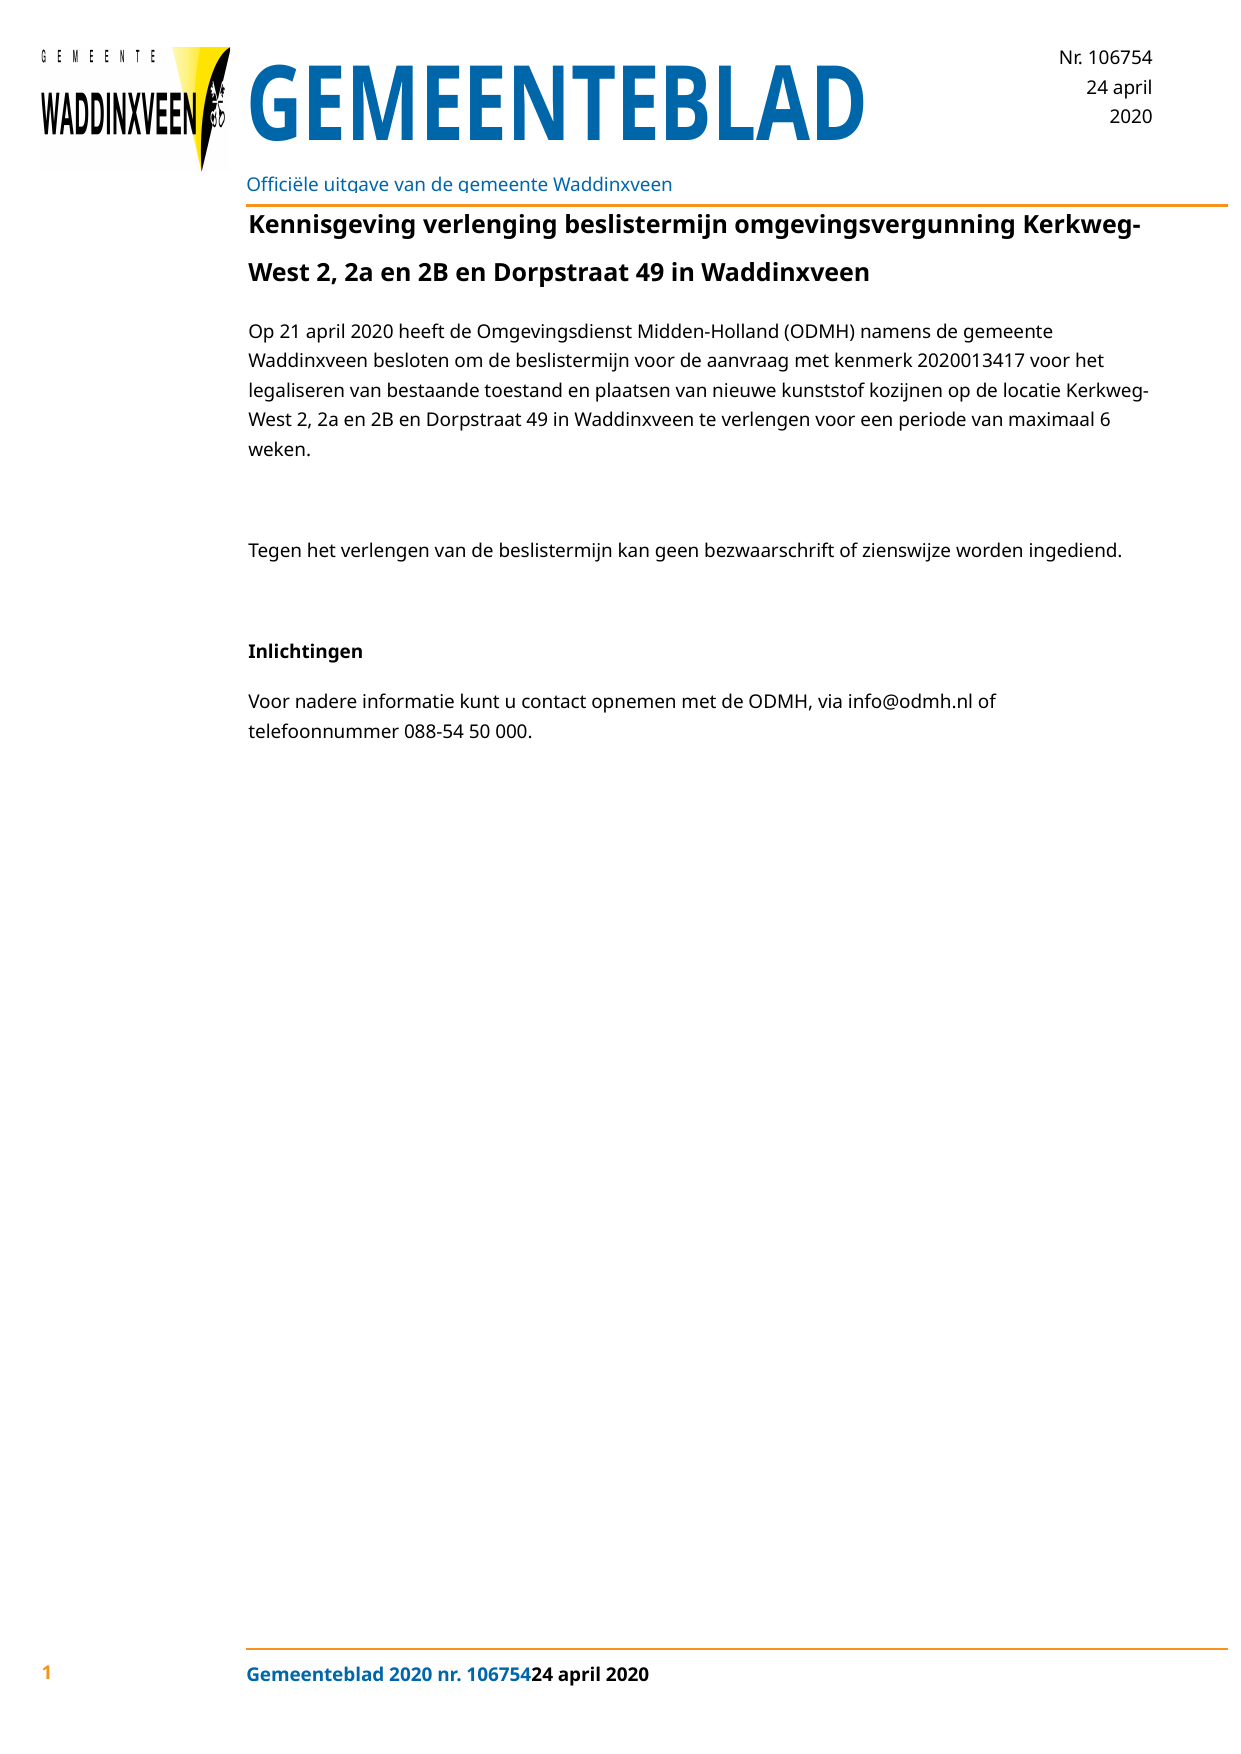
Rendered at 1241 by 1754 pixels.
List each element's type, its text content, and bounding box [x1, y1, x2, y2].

text Tegen het verlengen van de beslistermijn kan geen bezwaarschrift of zienswijze worden ingediend. [248, 537, 1152, 563]
text Voor nadere informatie kunt u contact opnemen met de ODMH, via info@odmh.nl of telefoonnummer 088-54 50 000. [248, 688, 1152, 744]
text Op 21 april 2020 heeft de Omgevingsdienst Midden-Holland (ODMH) namens de gemeente Waddinxveen besloten om de beslistermijn voor de aanvraag met kenmerk 2020013417 voor het legaliseren van bestaande toestand en plaatsen van nieuwe kunststof kozijnen op de locatie Kerkweg-West 2, 2a en 2B en Dorpstraat 49 in Waddinxveen te verlengen voor een periode van maximaal 6 weken. [248, 318, 1152, 462]
text Inlichtingen [248, 638, 1152, 664]
picture [41, 47, 231, 172]
text Kennisgeving verlenging beslistermijn omgevingsvergunning Kerkweg-West 2, 2a en 2B en Dorpstraat 49 in Waddinxveen [248, 207, 1152, 288]
